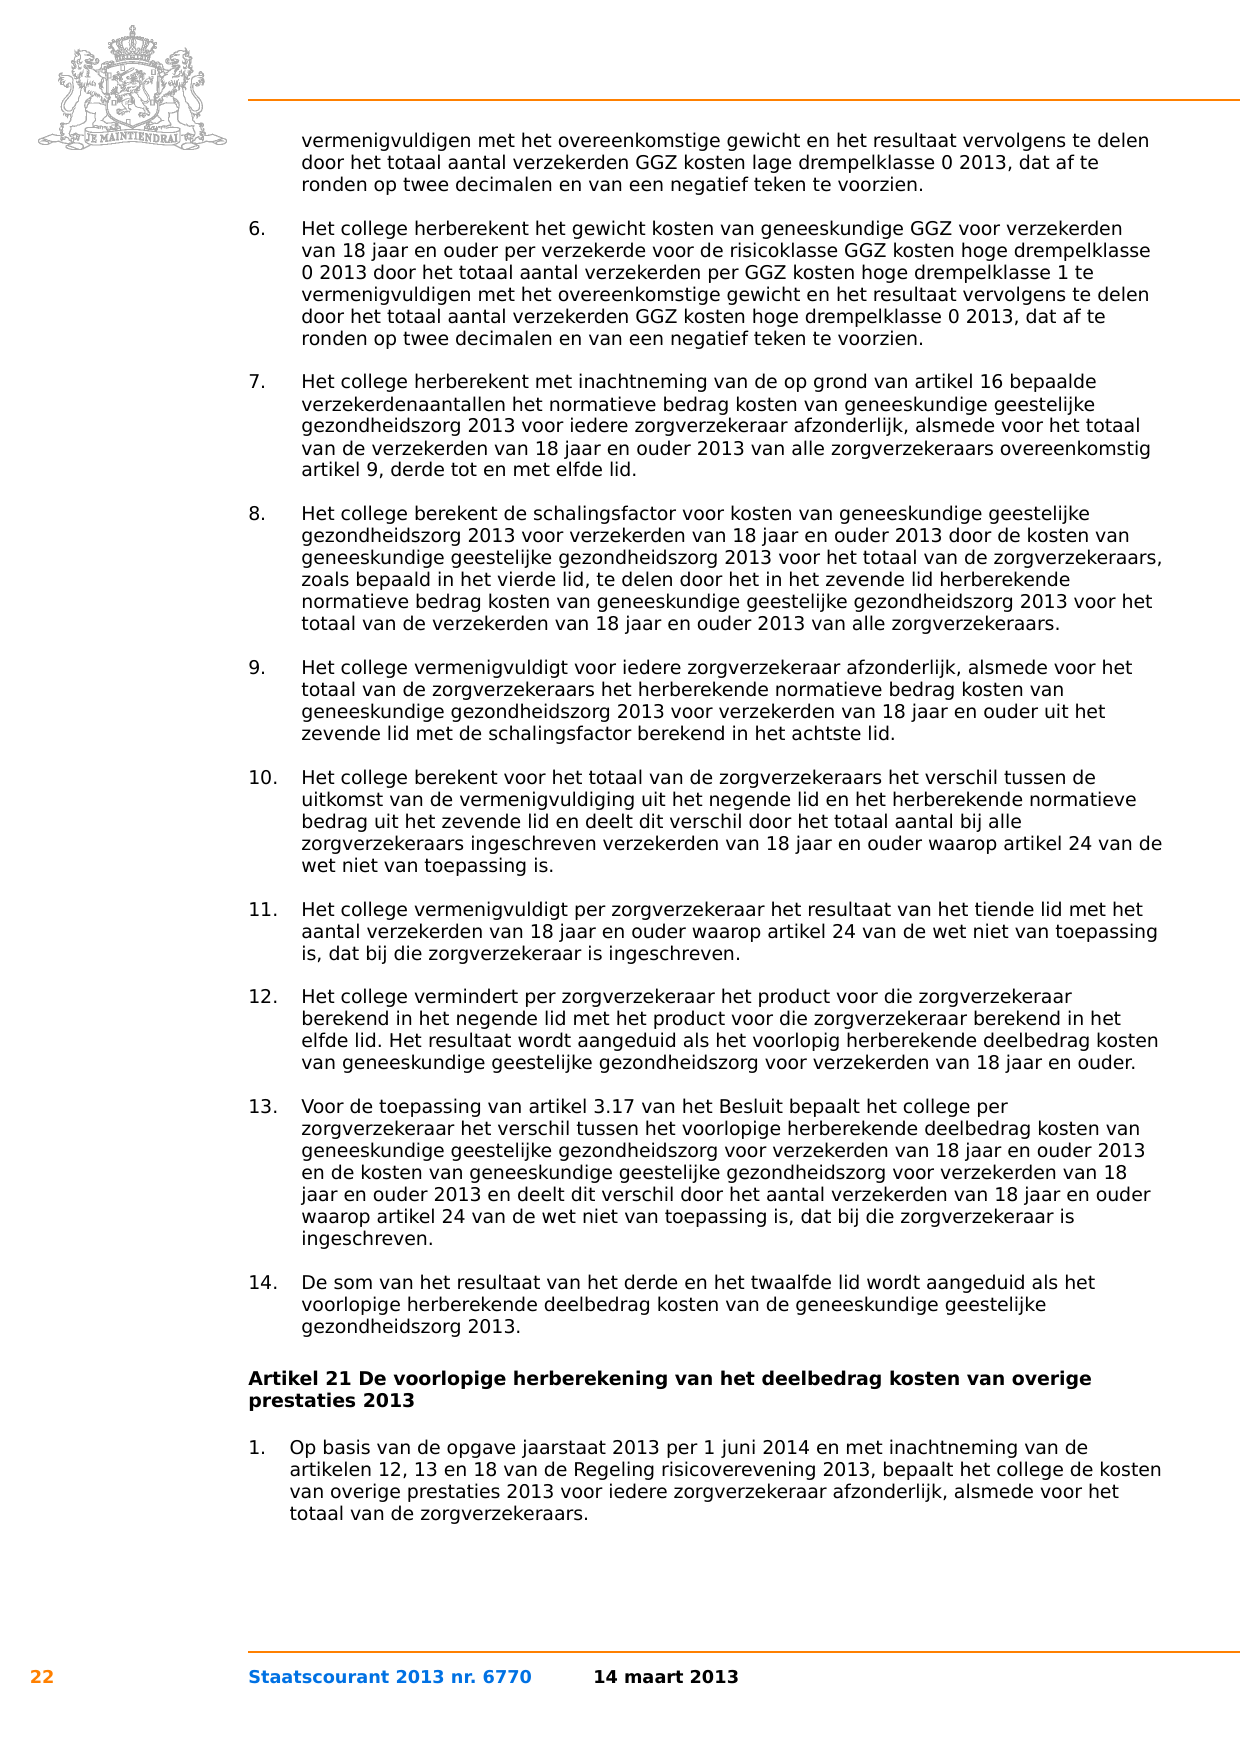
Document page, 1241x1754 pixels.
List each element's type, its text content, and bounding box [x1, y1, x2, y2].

picture [38, 25, 227, 150]
text vermenigvuldigen met het overeenkomstige gewicht en het resultaat vervolgens te delen door het totaal aantal verzekerden GGZ kosten lage drempelklasse 0 2013, dat af te ronden op twee decimalen en van een negatief teken te voorzien. [248, 130, 1163, 196]
text 7. Het college herberekent met inachtneming van de op grond van artikel 16 bepaalde verzekerdenaantallen het normatieve bedrag kosten van geneeskundige geestelijke gezondheidszorg 2013 voor iedere zorgverzekeraar afzonderlijk, alsmede voor het totaal van de verzekerden van 18 jaar en ouder 2013 van alle zorgverzekeraars overeenkomstig artikel 9, derde tot en met elfde lid. [248, 371, 1163, 481]
text 9. Het college vermenigvuldigt voor iedere zorgverzekeraar afzonderlijk, alsmede voor het totaal van de zorgverzekeraars het herberekende normatieve bedrag kosten van geneeskundige gezondheidszorg 2013 voor verzekerden van 18 jaar en ouder uit het zevende lid met de schalingsfactor berekend in het achtste lid. [248, 657, 1163, 745]
text 14. De som van het resultaat van het derde en het twaalfde lid wordt aangeduid als het voorlopige herberekende deelbedrag kosten van de geneeskundige geestelijke gezondheidszorg 2013. [248, 1272, 1163, 1338]
text 12. Het college vermindert per zorgverzekeraar het product voor die zorgverzekeraar berekend in het negende lid met het product voor die zorgverzekeraar berekend in het elfde lid. Het resultaat wordt aangeduid als het voorlopig herberekende deelbedrag kosten van geneeskundige geestelijke gezondheidszorg voor verzekerden van 18 jaar en ouder. [248, 986, 1163, 1074]
text 13. Voor de toepassing van artikel 3.17 van het Besluit bepaalt het college per zorgverzekeraar het verschil tussen het voorlopige herberekende deelbedrag kosten van geneeskundige geestelijke gezondheidszorg voor verzekerden van 18 jaar en ouder 2013 en de kosten van geneeskundige geestelijke gezondheidszorg voor verzekerden van 18 jaar en ouder 2013 en deelt dit verschil door het aantal verzekerden van 18 jaar en ouder waarop artikel 24 van de wet niet van toepassing is, dat bij die zorgverzekeraar is ingeschreven. [248, 1096, 1163, 1250]
text 10. Het college berekent voor het totaal van de zorgverzekeraars het verschil tussen de uitkomst van de vermenigvuldiging uit het negende lid en het herberekende normatieve bedrag uit het zevende lid en deelt dit verschil door het totaal aantal bij alle zorgverzekeraars ingeschreven verzekerden van 18 jaar en ouder waarop artikel 24 van de wet niet van toepassing is. [248, 767, 1163, 877]
subtitle Artikel 21 De voorlopige herberekening van het deelbedrag kosten van overige prestaties 2013 [248, 1368, 1163, 1412]
text 8. Het college berekent de schalingsfactor voor kosten van geneeskundige geestelijke gezondheidszorg 2013 voor verzekerden van 18 jaar en ouder 2013 door de kosten van geneeskundige geestelijke gezondheidszorg 2013 voor het totaal van de zorgverzekeraars, zoals bepaald in het vierde lid, te delen door het in het zevende lid herberekende normatieve bedrag kosten van geneeskundige geestelijke gezondheidszorg 2013 voor het totaal van de verzekerden van 18 jaar en ouder 2013 van alle zorgverzekeraars. [248, 503, 1163, 635]
text 11. Het college vermenigvuldigt per zorgverzekeraar het resultaat van het tiende lid met het aantal verzekerden van 18 jaar en ouder waarop artikel 24 van de wet niet van toepassing is, dat bij die zorgverzekeraar is ingeschreven. [248, 898, 1163, 964]
text 1. Op basis van de opgave jaarstaat 2013 per 1 juni 2014 en met inachtneming van de artikelen 12, 13 en 18 van de Regeling risicoverevening 2013, bepaalt het college de kosten van overige prestaties 2013 voor iedere zorgverzekeraar afzonderlijk, alsmede voor het totaal van de zorgverzekeraars. [248, 1437, 1163, 1525]
text 6. Het college herberekent het gewicht kosten van geneeskundige GGZ voor verzekerden van 18 jaar en ouder per verzekerde voor de risicoklasse GGZ kosten hoge drempelklasse 0 2013 door het totaal aantal verzekerden per GGZ kosten hoge drempelklasse 1 te vermenigvuldigen met het overeenkomstige gewicht en het resultaat vervolgens te delen door het totaal aantal verzekerden GGZ kosten hoge drempelklasse 0 2013, dat af te ronden op twee decimalen en van een negatief teken te voorzien. [248, 218, 1163, 349]
